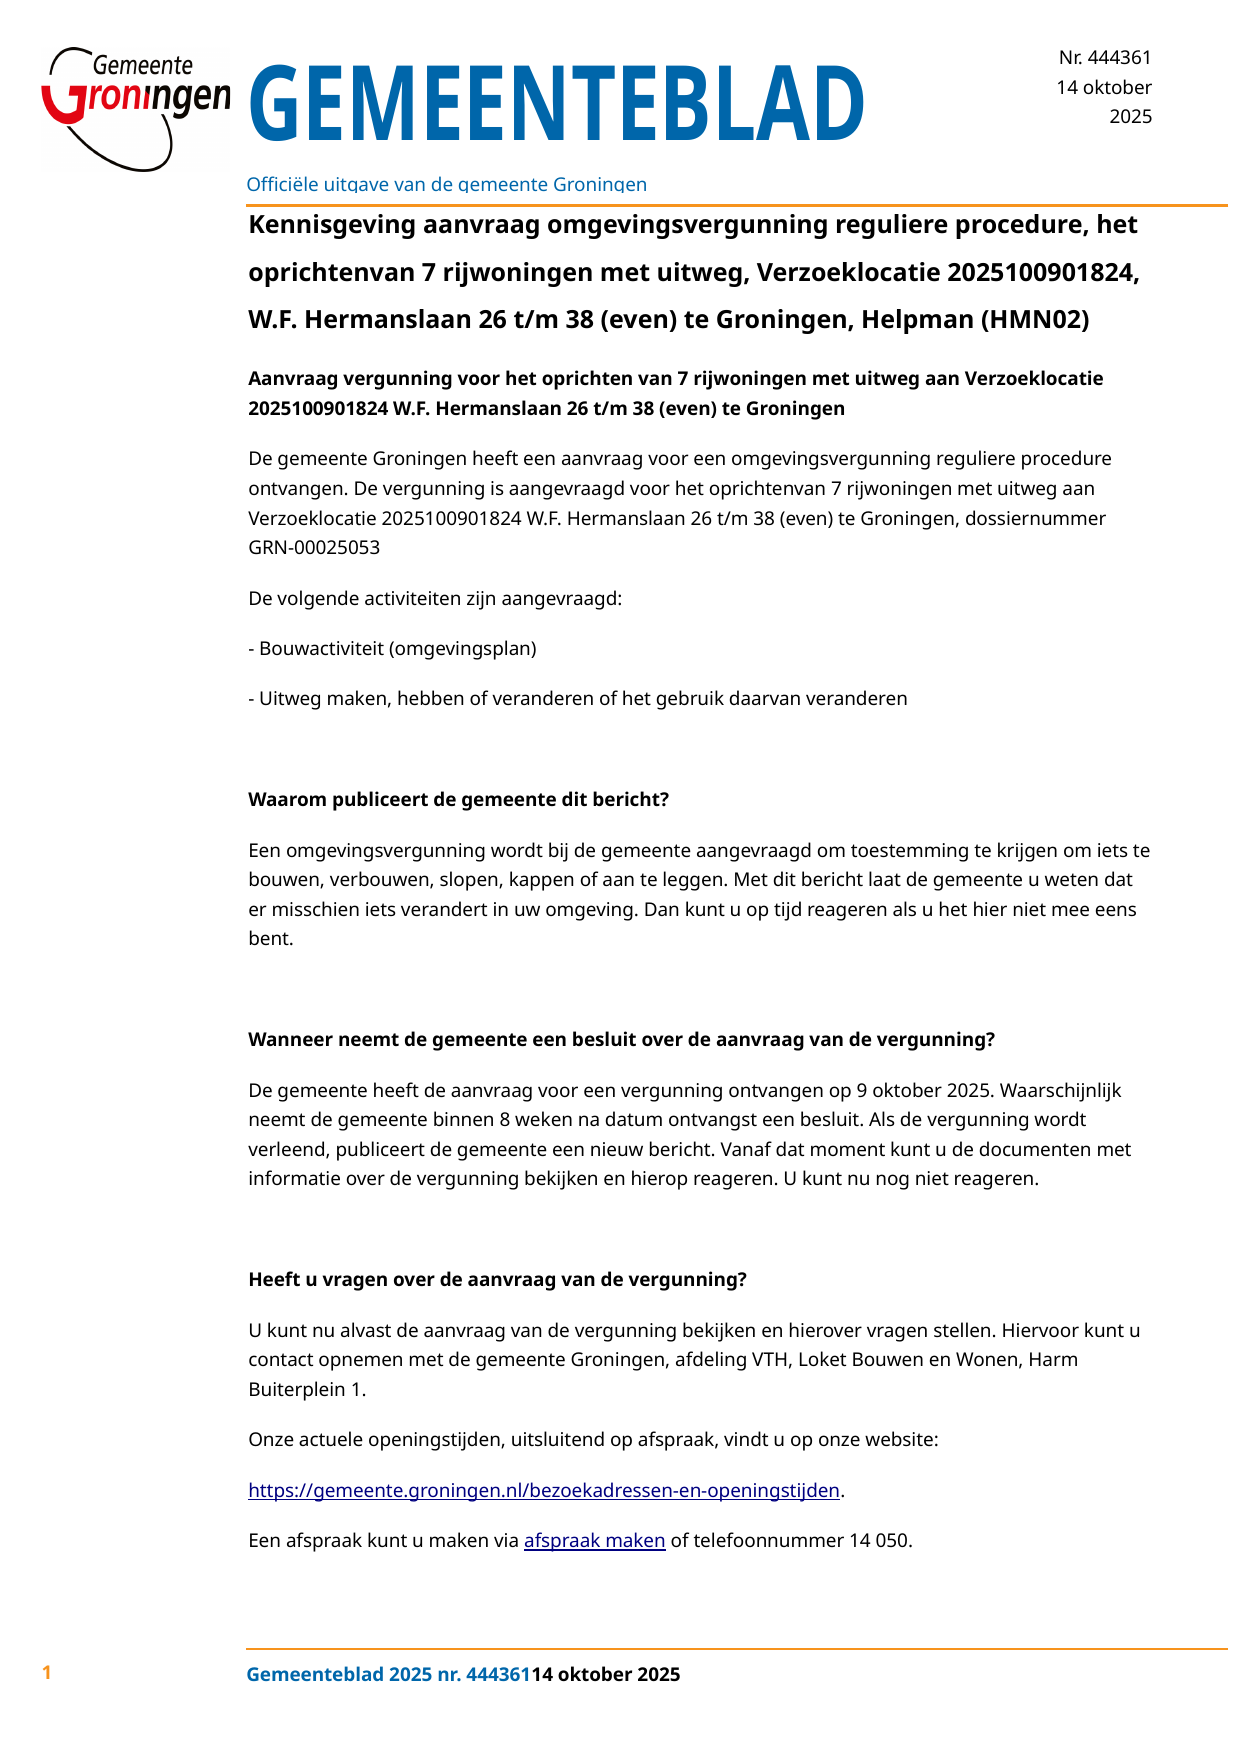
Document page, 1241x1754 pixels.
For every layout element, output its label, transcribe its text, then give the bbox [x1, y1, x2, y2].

text Wanneer neemt de gemeente een besluit over de aanvraag van de vergunning? [248, 1026, 1152, 1052]
text De volgende activiteiten zijn aangevraagd: [248, 585, 1152, 610]
text - Bouwactiviteit (omgevingsplan) [248, 635, 1152, 661]
text Heeft u vragen over de aanvraag van de vergunning? [248, 1266, 1152, 1292]
text Een omgevingsvergunning wordt bij de gemeente aangevraagd om toestemming te krijgen om iets te bouwen, verbouwen, slopen, kappen of aan te leggen. Met dit bericht laat de gemeente u weten dat er misschien iets verandert in uw omgeving. Dan kunt u op tijd reageren als u het hier niet mee eens bent. [248, 837, 1152, 951]
text De gemeente Groningen heeft een aanvraag voor een omgevingsvergunning reguliere procedure ontvangen. De vergunning is aangevraagd voor het oprichtenvan 7 rijwoningen met uitweg aan Verzoeklocatie 2025100901824 W.F. Hermanslaan 26 t/m 38 (even) te Groningen, dossiernummer GRN-00025053 [248, 446, 1152, 560]
text Waarom publiceert de gemeente dit bericht? [248, 786, 1152, 812]
text De gemeente heeft de aanvraag voor een vergunning ontvangen op 9 oktober 2025. Waarschijnlijk neemt de gemeente binnen 8 weken na datum ontvangst een besluit. Als de vergunning wordt verleend, publiceert de gemeente een nieuw bericht. Vanaf dat moment kunt u de documenten met informatie over de vergunning bekijken en hierop reageren. U kunt nu nog niet reageren. [248, 1077, 1152, 1191]
text Kennisgeving aanvraag omgevingsvergunning reguliere procedure, het oprichtenvan 7 rijwoningen met uitweg, Verzoeklocatie 2025100901824, W.F. Hermanslaan 26 t/m 38 (even) te Groningen, Helpman (HMN02) [248, 207, 1152, 336]
text U kunt nu alvast de aanvraag van de vergunning bekijken en hierover vragen stellen. Hiervoor kunt u contact opnemen met de gemeente Groningen, afdeling VTH, Loket Bouwen en Wonen, Harm Buiterplein 1. [248, 1317, 1152, 1402]
text - Uitweg maken, hebben of veranderen of het gebruik daarvan veranderen [248, 686, 1152, 711]
text Onze actuele openingstijden, uitsluitend op afspraak, vindt u op onze website: [248, 1426, 1152, 1452]
text Een afspraak kunt u maken via afspraak maken of telefoonnummer 14 050. [248, 1527, 1152, 1553]
text Aanvraag vergunning voor het oprichten van 7 rijwoningen met uitweg aan Verzoeklocatie 2025100901824 W.F. Hermanslaan 26 t/m 38 (even) te Groningen [248, 366, 1152, 421]
picture [41, 47, 231, 172]
text https://gemeente.groningen.nl/bezoekadressen-en-openingstijden. [248, 1477, 1152, 1502]
